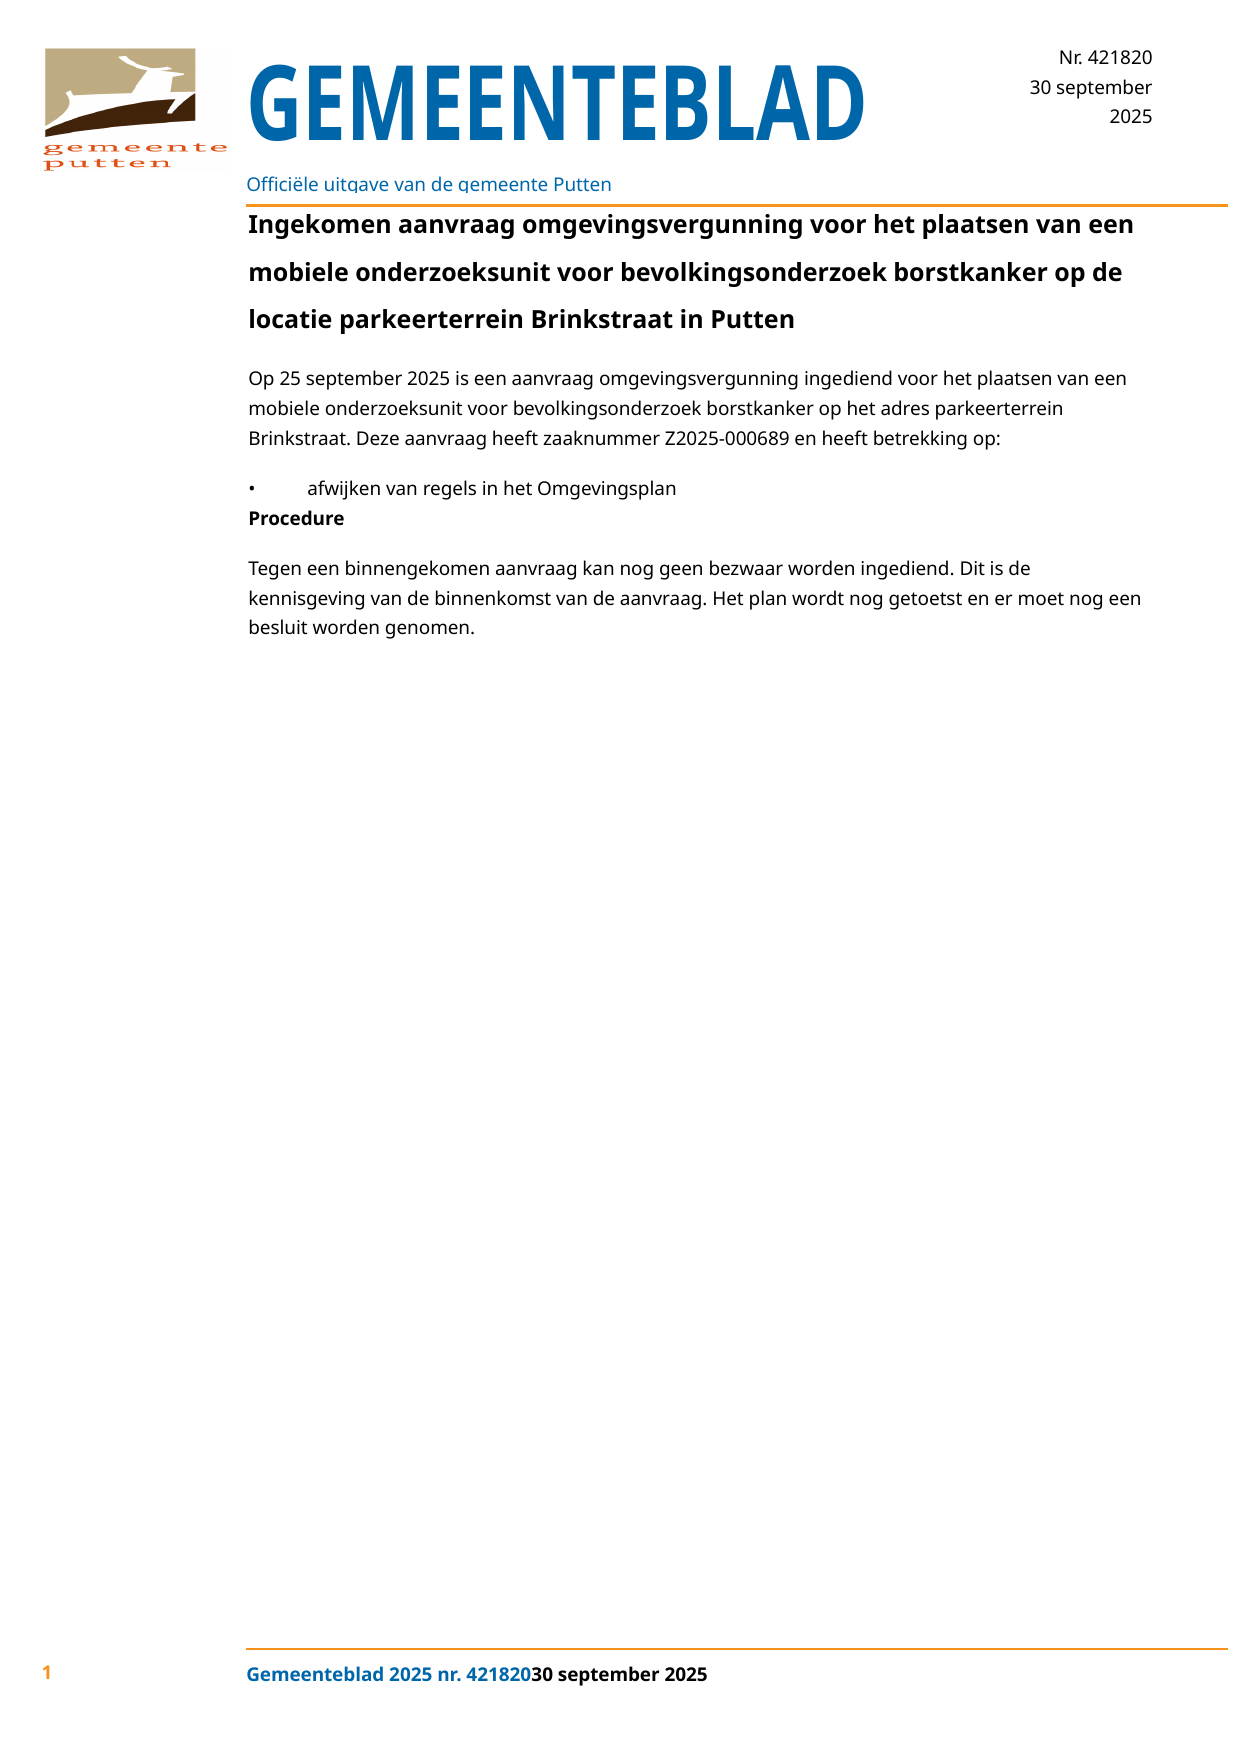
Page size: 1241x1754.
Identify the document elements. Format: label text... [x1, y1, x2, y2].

text Op 25 september 2025 is een aanvraag omgevingsvergunning ingediend voor het plaatsen van een mobiele onderzoeksunit voor bevolkingsonderzoek borstkanker op het adres parkeerterrein Brinkstraat. Deze aanvraag heeft zaaknummer Z2025-000689 en heeft betrekking op: [248, 366, 1152, 450]
list afwijken van regels in het Omgevingsplan [248, 475, 1152, 501]
text Procedure [248, 505, 1152, 530]
picture [41, 47, 231, 172]
text Ingekomen aanvraag omgevingsvergunning voor het plaatsen van een mobiele onderzoeksunit voor bevolkingsonderzoek borstkanker op de locatie parkeerterrein Brinkstraat in Putten [248, 207, 1152, 336]
text Tegen een binnengekomen aanvraag kan nog geen bezwaar worden ingediend. Dit is de kennisgeving van de binnenkomst van de aanvraag. Het plan wordt nog getoetst en er moet nog een besluit worden genomen. [248, 555, 1152, 640]
